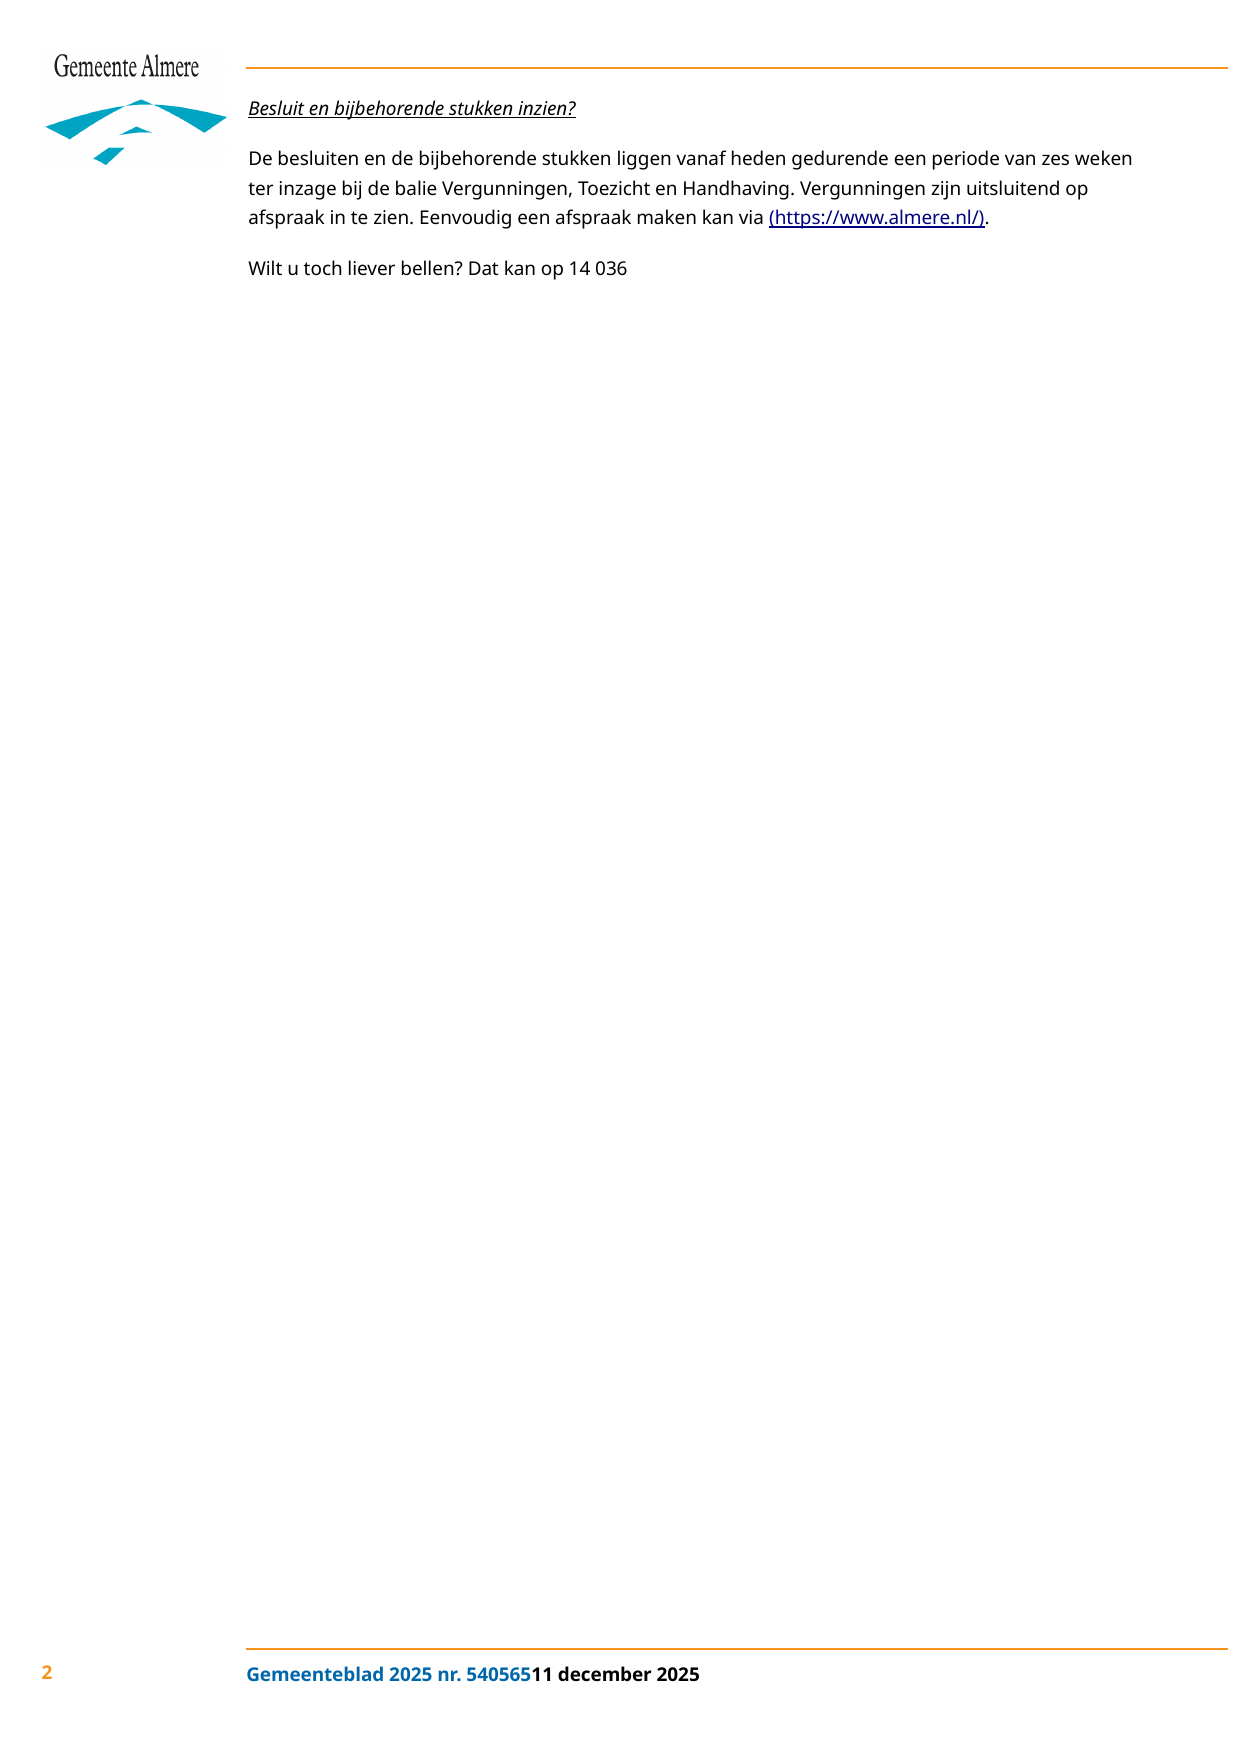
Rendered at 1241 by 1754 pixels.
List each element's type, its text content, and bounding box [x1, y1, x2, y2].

text De besluiten en de bijbehorende stukken liggen vanaf heden gedurende een periode van zes weken ter inzage bij de balie Vergunningen, Toezicht en Handhaving. Vergunningen zijn uitsluitend op afspraak in te zien. Eenvoudig een afspraak maken kan via (https://www.almere.nl/). [248, 145, 1152, 230]
text Wilt u toch liever bellen? Dat kan op 14 036 [248, 255, 1152, 281]
text Besluit en bijbehorende stukken inzien? [248, 95, 1152, 121]
picture [41, 47, 231, 172]
